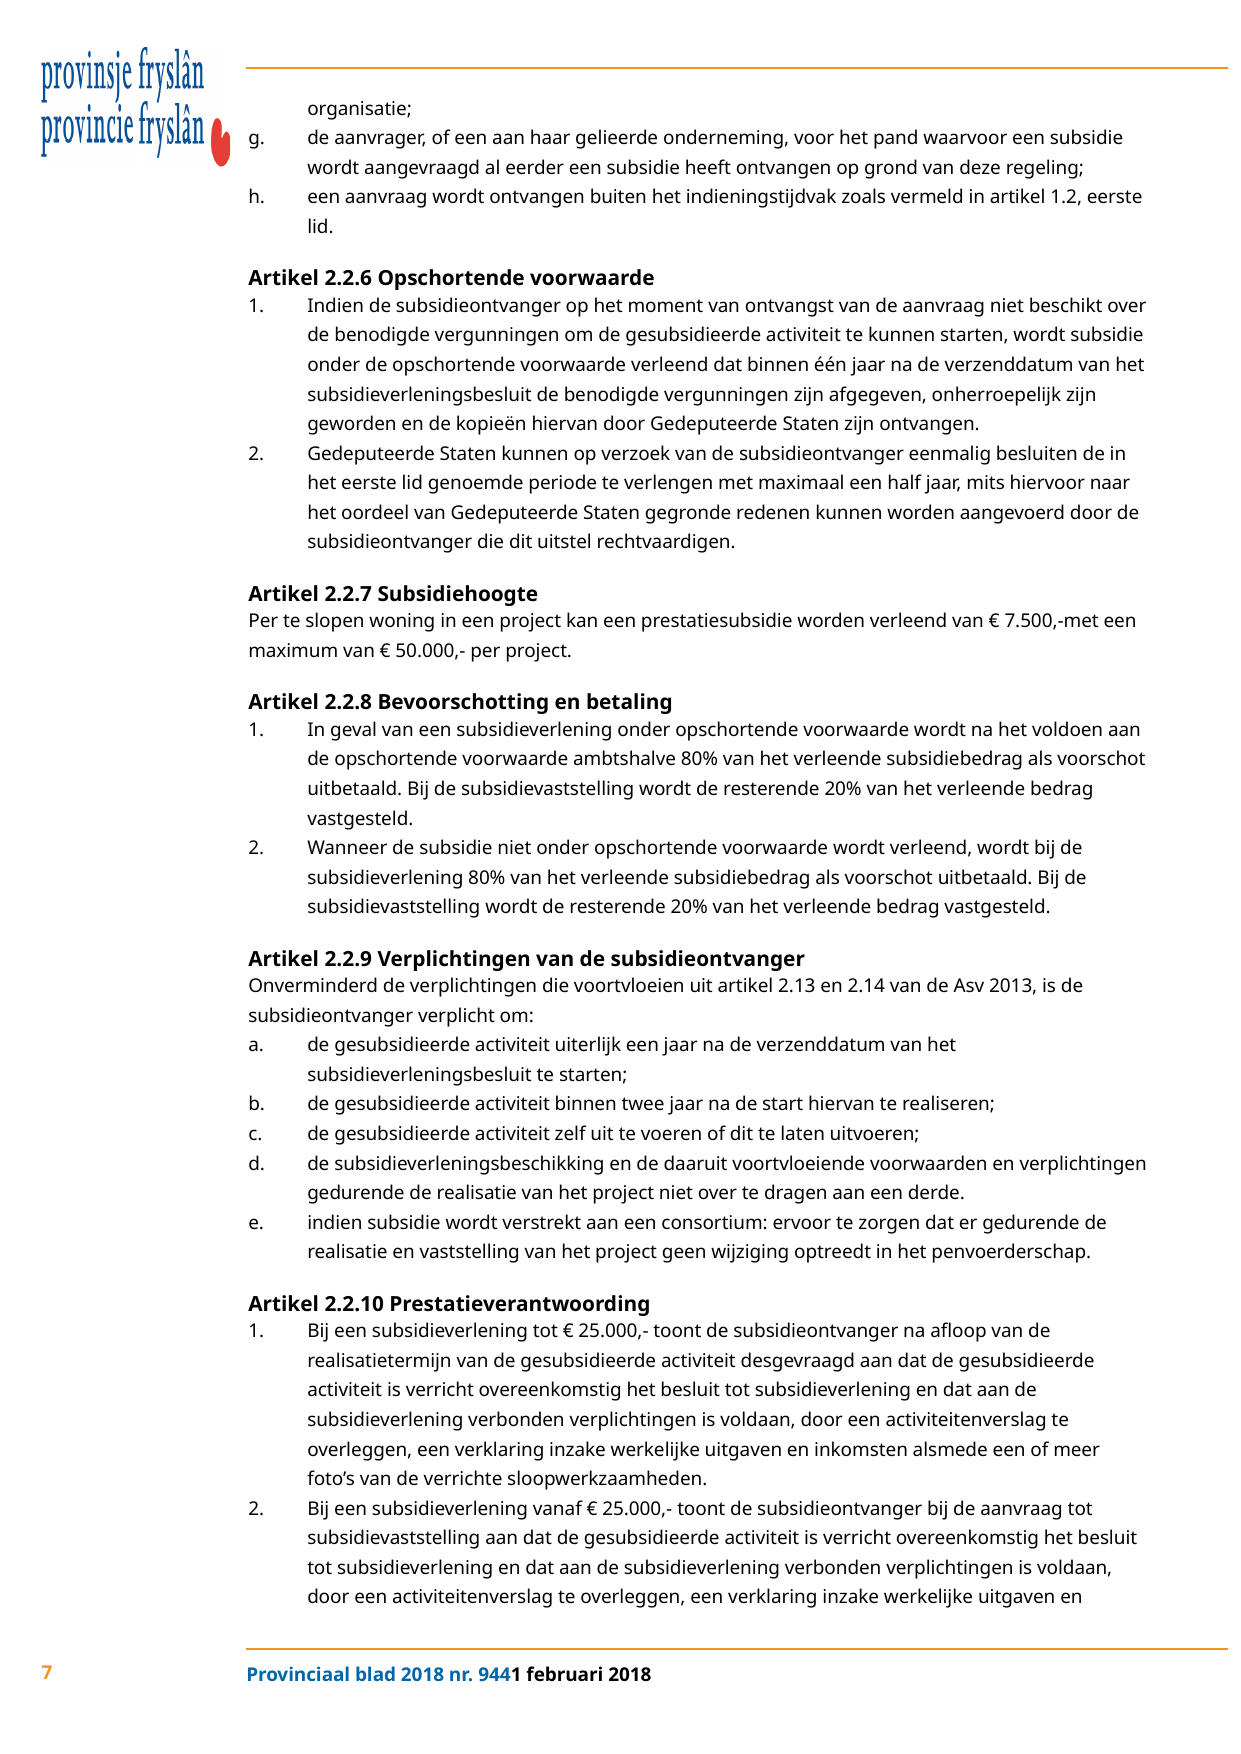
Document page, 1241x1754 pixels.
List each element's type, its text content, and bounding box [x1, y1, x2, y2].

list In geval van een subsidieverlening onder opschortende voorwaarde wordt na het voldoen aan de opschortende voorwaarde ambtshalve 80% van het verleende subsidiebedrag als voorschot uitbetaald. Bij de subsidievaststelling wordt de resterende 20% van het verleende bedrag vastgesteld. [248, 716, 1152, 830]
text Artikel 2.2.9 Verplichtingen van de subsidieontvanger [248, 944, 1152, 972]
list de gesubsidieerde activiteit binnen twee jaar na de start hiervan te realiseren; [248, 1091, 1152, 1116]
text Per te slopen woning in een project kan een prestatiesubsidie worden verleend van € 7.500,-met een maximum van € 50.000,- per project. [248, 607, 1152, 663]
picture [41, 47, 231, 172]
list Bij een subsidieverlening tot € 25.000,- toont de subsidieontvanger na afloop van de realisatietermijn van de gesubsidieerde activiteit desgevraagd aan dat de gesubsidieerde activiteit is verricht overeenkomstig het besluit tot subsidieverlening en dat aan de subsidieverlening verbonden verplichtingen is voldaan, door een activiteitenverslag te overleggen, een verklaring inzake werkelijke uitgaven en inkomsten alsmede een of meer foto’s van de verrichte sloopwerkzaamheden. [248, 1317, 1152, 1491]
list de aanvrager, of een aan haar gelieerde onderneming, voor het pand waarvoor een subsidie wordt aangevraagd al eerder een subsidie heeft ontvangen op grond van deze regeling; [248, 124, 1152, 180]
text Artikel 2.2.8 Bevoorschotting en betaling [248, 687, 1152, 716]
text Onverminderd de verplichtingen die voortvloeien uit artikel 2.13 en 2.14 van de Asv 2013, is de subsidieontvanger verplicht om: [248, 972, 1152, 1028]
list de gesubsidieerde activiteit uiterlijk een jaar na de verzenddatum van het subsidieverleningsbesluit te starten; [248, 1031, 1152, 1087]
list een aanvraag wordt ontvangen buiten het indieningstijdvak zoals vermeld in artikel 1.2, eerste lid. [248, 183, 1152, 239]
list Gedeputeerde Staten kunnen op verzoek van de subsidieontvanger eenmalig besluiten de in het eerste lid genoemde periode te verlengen met maximaal een half jaar, mits hiervoor naar het oordeel van Gedeputeerde Staten gegronde redenen kunnen worden aangevoerd door de subsidieontvanger die dit uitstel rechtvaardigen. [248, 440, 1152, 554]
list Bij een subsidieverlening vanaf € 25.000,- toont de subsidieontvanger bij de aanvraag tot subsidievaststelling aan dat de gesubsidieerde activiteit is verricht overeenkomstig het besluit tot subsidieverlening en dat aan de subsidieverlening verbonden verplichtingen is voldaan, door een activiteitenverslag te overleggen, een verklaring inzake werkelijke uitgaven en [248, 1495, 1152, 1609]
list de subsidieverleningsbeschikking en de daaruit voortvloeiende voorwaarden en verplichtingen gedurende de realisatie van het project niet over te dragen aan een derde. [248, 1150, 1152, 1205]
text Artikel 2.2.7 Subsidiehoogte [248, 579, 1152, 607]
list organisatie; [248, 95, 1152, 121]
text Artikel 2.2.6 Opschortende voorwaarde [248, 263, 1152, 292]
list de gesubsidieerde activiteit zelf uit te voeren of dit te laten uitvoeren; [248, 1120, 1152, 1146]
list Indien de subsidieontvanger op het moment van ontvangst van de aanvraag niet beschikt over de benodigde vergunningen om de gesubsidieerde activiteit te kunnen starten, wordt subsidie onder de opschortende voorwaarde verleend dat binnen één jaar na de verzenddatum van het subsidieverleningsbesluit de benodigde vergunningen zijn afgegeven, onherroepelijk zijn geworden en de kopieën hiervan door Gedeputeerde Staten zijn ontvangen. [248, 292, 1152, 436]
list indien subsidie wordt verstrekt aan een consortium: ervoor te zorgen dat er gedurende de realisatie en vaststelling van het project geen wijziging optreedt in het penvoerderschap. [248, 1209, 1152, 1264]
list Wanneer de subsidie niet onder opschortende voorwaarde wordt verleend, wordt bij de subsidieverlening 80% van het verleende subsidiebedrag als voorschot uitbetaald. Bij de subsidievaststelling wordt de resterende 20% van het verleende bedrag vastgesteld. [248, 834, 1152, 919]
text Artikel 2.2.10 Prestatieverantwoording [248, 1289, 1152, 1317]
